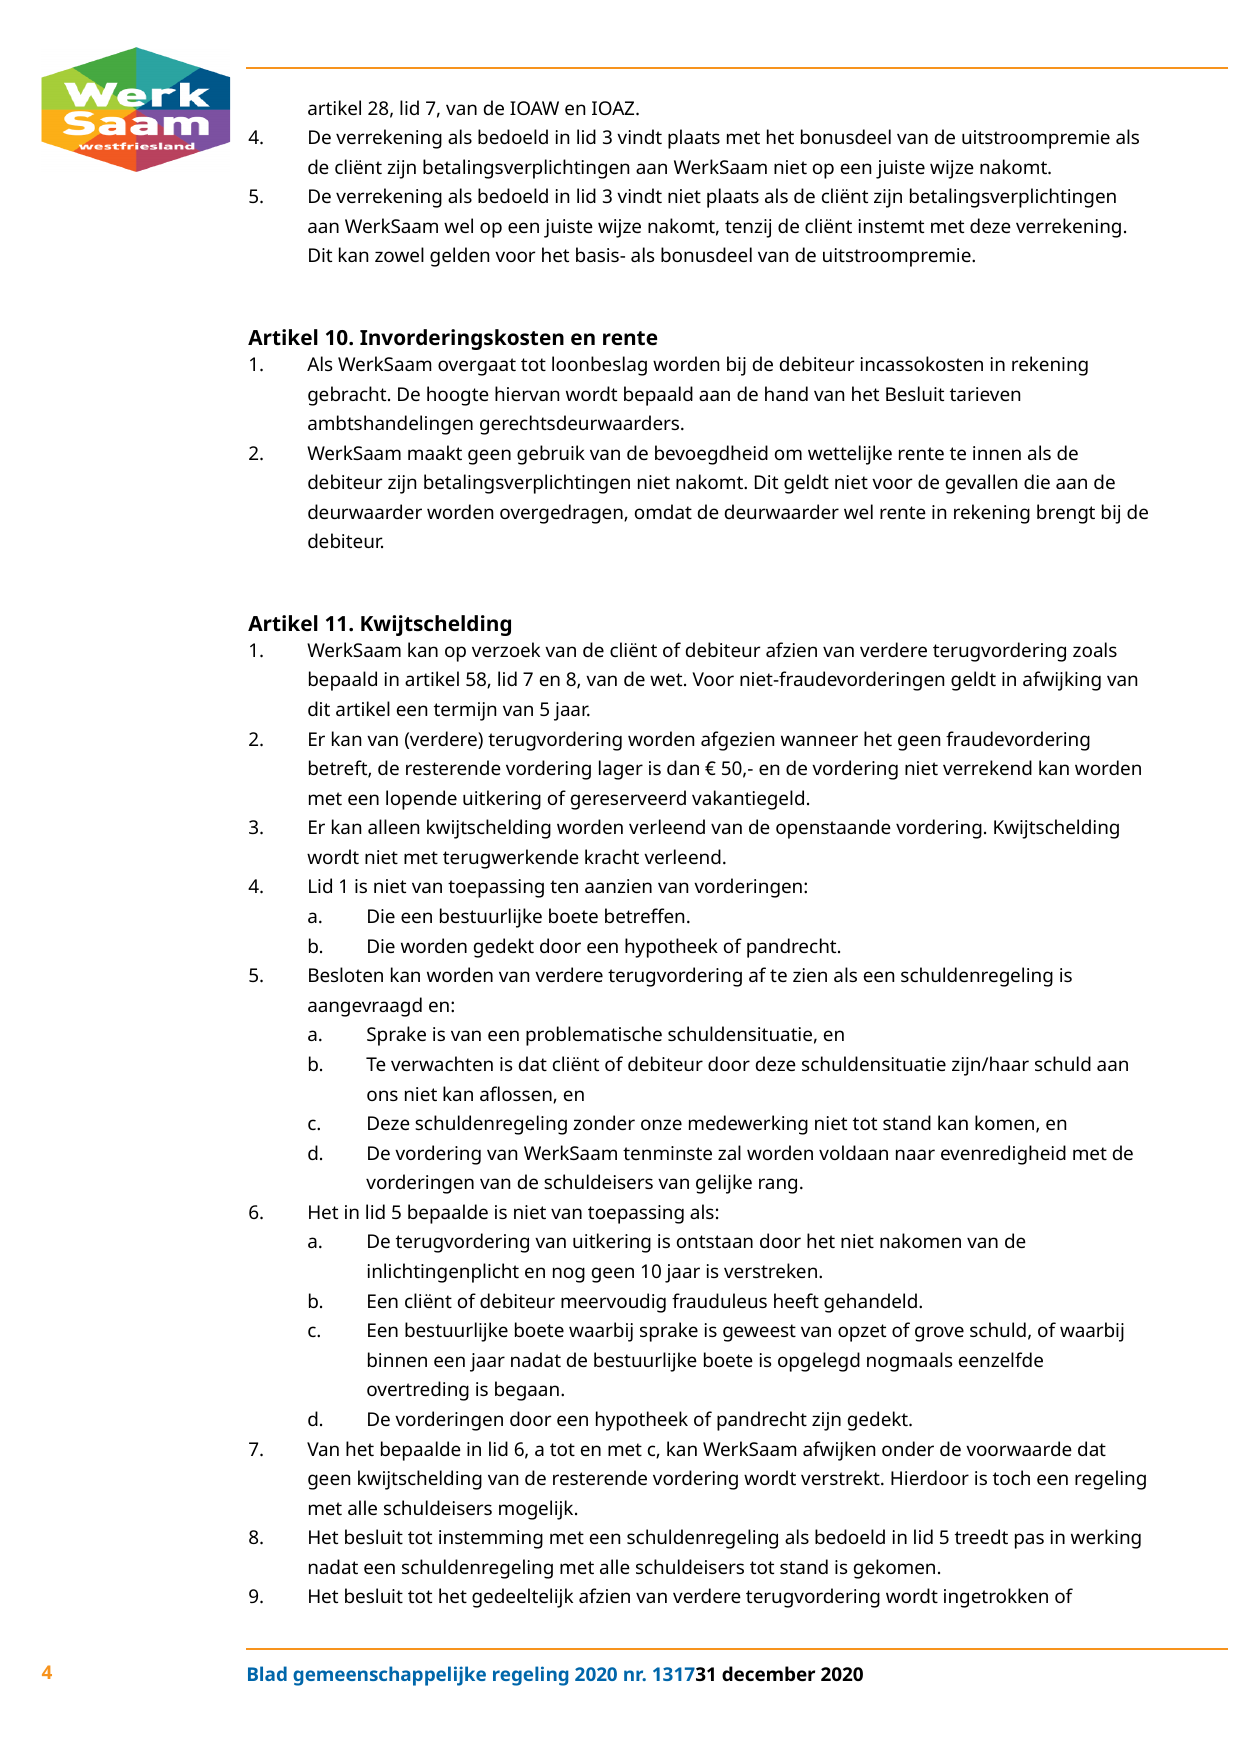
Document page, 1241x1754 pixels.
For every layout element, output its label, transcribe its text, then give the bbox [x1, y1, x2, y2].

list De vorderingen door een hypotheek of pandrecht zijn gedekt. [307, 1406, 1152, 1432]
list Deze schuldenregeling zonder onze medewerking niet tot stand kan komen, en [307, 1110, 1152, 1136]
list Lid 1 is niet van toepassing ten aanzien van vorderingen: [248, 874, 1152, 899]
list Het besluit tot het gedeeltelijk afzien van verdere terugvordering wordt ingetrokken of [248, 1584, 1152, 1609]
list De verrekening als bedoeld in lid 3 vindt plaats met het bonusdeel van de uitstroompremie als de cliënt zijn betalingsverplichtingen aan WerkSaam niet op een juiste wijze nakomt. [248, 124, 1152, 180]
list WerkSaam maakt geen gebruik van de bevoegdheid om wettelijke rente te innen als de debiteur zijn betalingsverplichtingen niet nakomt. Dit geldt niet voor de gevallen die aan de deurwaarder worden overgedragen, omdat de deurwaarder wel rente in rekening brengt bij de debiteur. [248, 440, 1152, 554]
list Het besluit tot instemming met een schuldenregeling als bedoeld in lid 5 treedt pas in werking nadat een schuldenregeling met alle schuldeisers tot stand is gekomen. [248, 1524, 1152, 1580]
list Als WerkSaam overgaat tot loonbeslag worden bij de debiteur incassokosten in rekening gebracht. De hoogte hiervan wordt bepaald aan de hand van het Besluit tarieven ambtshandelingen gerechtsdeurwaarders. [248, 351, 1152, 436]
list Sprake is van een problematische schuldensituatie, en [307, 1022, 1152, 1047]
list Een cliënt of debiteur meervoudig frauduleus heeft gehandeld. [307, 1288, 1152, 1314]
list Er kan alleen kwijtschelding worden verleend van de openstaande vordering. Kwijtschelding wordt niet met terugwerkende kracht verleend. [248, 814, 1152, 870]
list WerkSaam kan op verzoek van de cliënt of debiteur afzien van verdere terugvordering zoals bepaald in artikel 58, lid 7 en 8, van de wet. Voor niet-fraudevorderingen geldt in afwijking van dit artikel een termijn van 5 jaar. [248, 637, 1152, 722]
list De verrekening als bedoeld in lid 3 vindt niet plaats als de cliënt zijn betalingsverplichtingen aan WerkSaam wel op een juiste wijze nakomt, tenzij de cliënt instemt met deze verrekening. Dit kan zowel gelden voor het basis- als bonusdeel van de uitstroompremie. [248, 183, 1152, 268]
list Een bestuurlijke boete waarbij sprake is geweest van opzet of grove schuld, of waarbij binnen een jaar nadat de bestuurlijke boete is opgelegd nogmaals eenzelfde overtreding is begaan. [307, 1317, 1152, 1402]
list De vordering van WerkSaam tenminste zal worden voldaan naar evenredigheid met de vorderingen van de schuldeisers van gelijke rang. [307, 1140, 1152, 1195]
list Besloten kan worden van verdere terugvordering af te zien als een schuldenregeling is aangevraagd en: [248, 962, 1152, 1018]
list Te verwachten is dat cliënt of debiteur door deze schuldensituatie zijn/haar schuld aan ons niet kan aflossen, en [307, 1051, 1152, 1107]
list Van het bepaalde in lid 6, a tot en met c, kan WerkSaam afwijken onder de voorwaarde dat geen kwijtschelding van de resterende vordering wordt verstrekt. Hierdoor is toch een regeling met alle schuldeisers mogelijk. [248, 1436, 1152, 1521]
list De terugvordering van uitkering is ontstaan door het niet nakomen van de inlichtingenplicht en nog geen 10 jaar is verstreken. [307, 1229, 1152, 1284]
list Er kan van (verdere) terugvordering worden afgezien wanneer het geen fraudevordering betreft, de resterende vordering lager is dan € 50,- en de vordering niet verrekend kan worden met een lopende uitkering of gereserveerd vakantiegeld. [248, 726, 1152, 811]
list Die een bestuurlijke boete betreffen. [307, 903, 1152, 929]
list artikel 28, lid 7, van de IOAW en IOAZ. [248, 95, 1152, 121]
text Artikel 11. Kwijtschelding [248, 609, 1152, 637]
picture [41, 47, 231, 172]
text Artikel 10. Invorderingskosten en rente [248, 323, 1152, 351]
list Het in lid 5 bepaalde is niet van toepassing als: [248, 1199, 1152, 1225]
list Die worden gedekt door een hypotheek of pandrecht. [307, 933, 1152, 959]
